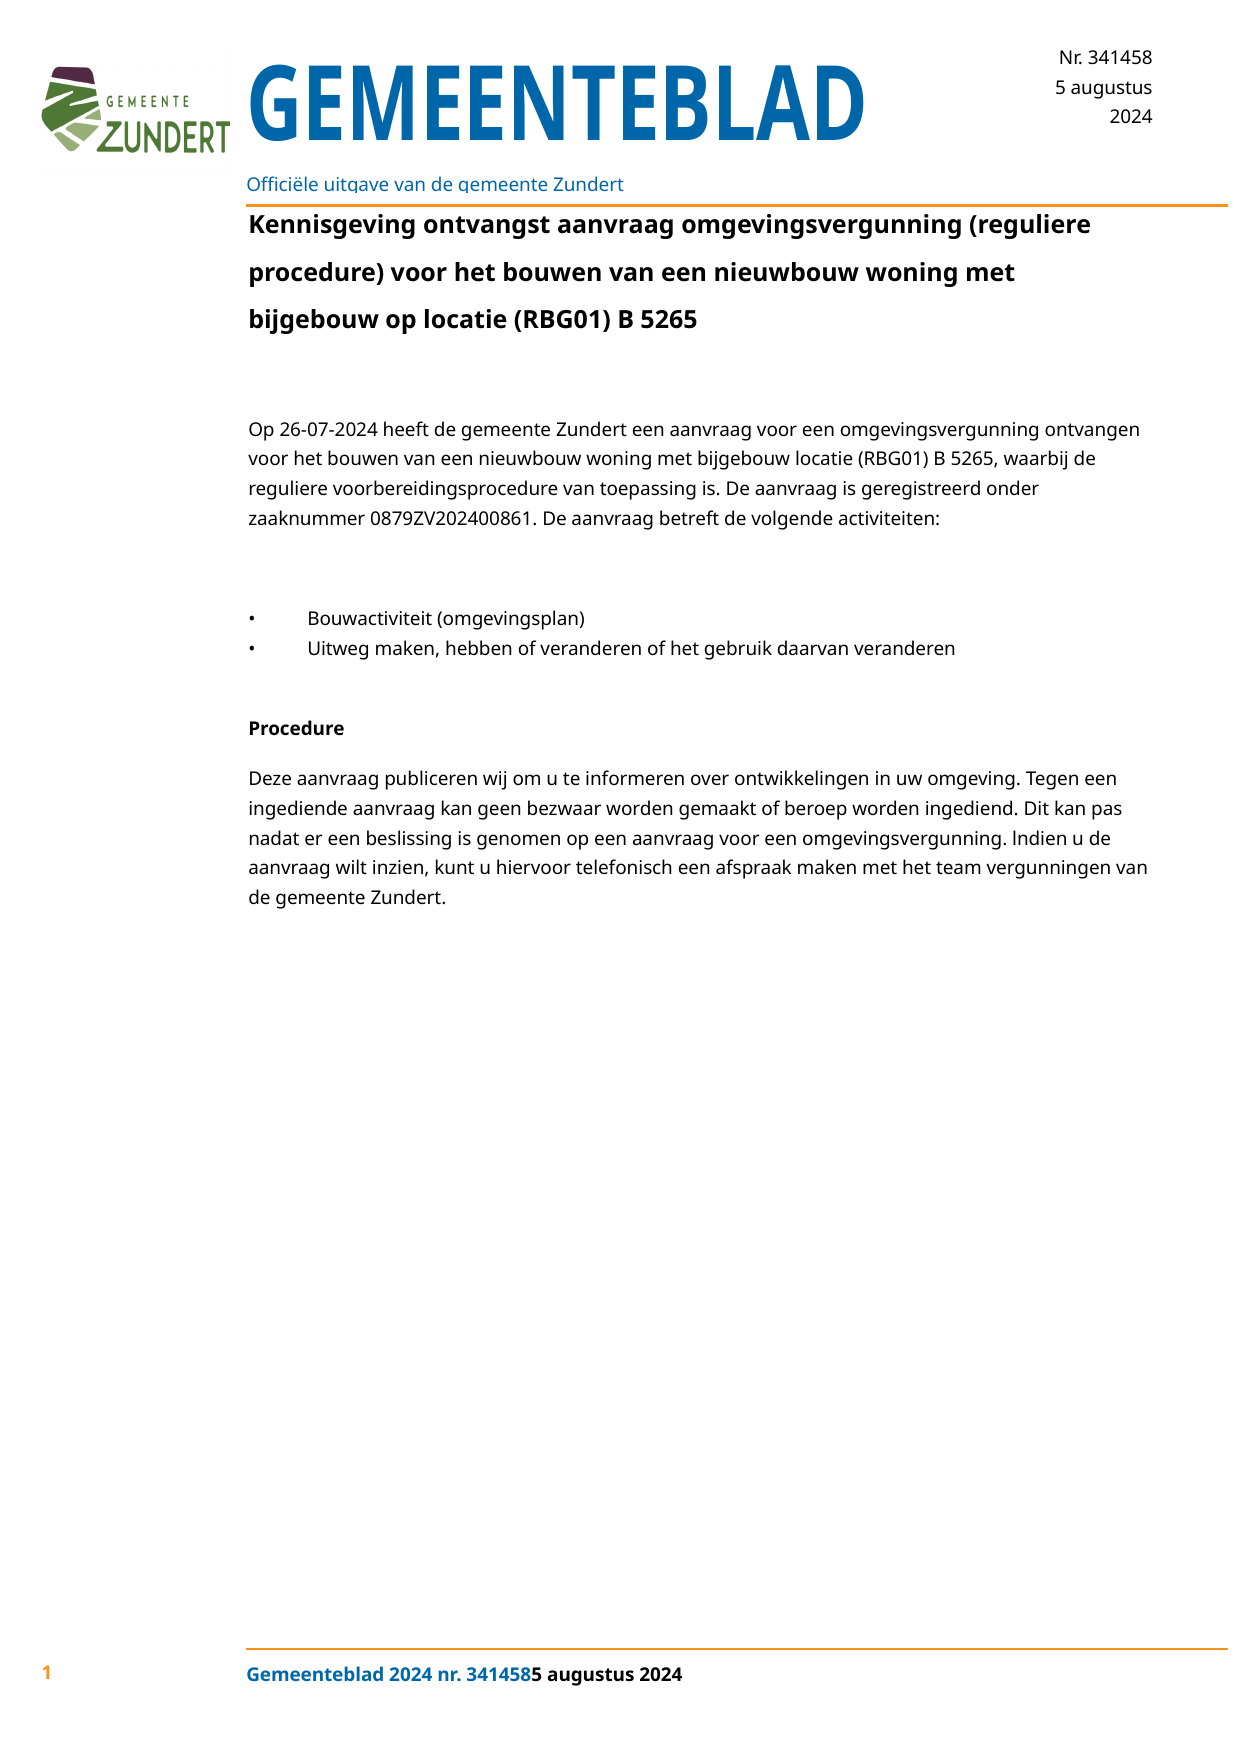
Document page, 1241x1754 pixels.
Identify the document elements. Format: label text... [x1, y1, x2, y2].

picture [41, 47, 231, 172]
list Bouwactiviteit (omgevingsplan) [248, 606, 1152, 631]
text Procedure [248, 715, 1152, 741]
text Op 26-07-2024 heeft de gemeente Zundert een aanvraag voor een omgevingsvergunning ontvangen voor het bouwen van een nieuwbouw woning met bijgebouw locatie (RBG01) B 5265, waarbij de reguliere voorbereidingsprocedure van toepassing is. De aanvraag is geregistreerd onder zaaknummer 0879ZV202400861. De aanvraag betreft de volgende activiteiten: [248, 416, 1152, 530]
text Kennisgeving ontvangst aanvraag omgevingsvergunning (reguliere procedure) voor het bouwen van een nieuwbouw woning met bijgebouw op locatie (RBG01) B 5265 [248, 207, 1152, 336]
list Uitweg maken, hebben of veranderen of het gebruik daarvan veranderen [248, 635, 1152, 661]
text Deze aanvraag publiceren wij om u te informeren over ontwikkelingen in uw omgeving. Tegen een ingediende aanvraag kan geen bezwaar worden gemaakt of beroep worden ingediend. Dit kan pas nadat er een beslissing is genomen op een aanvraag voor een omgevingsvergunning. lndien u de aanvraag wilt inzien, kunt u hiervoor telefonisch een afspraak maken met het team vergunningen van de gemeente Zundert. [248, 766, 1152, 909]
